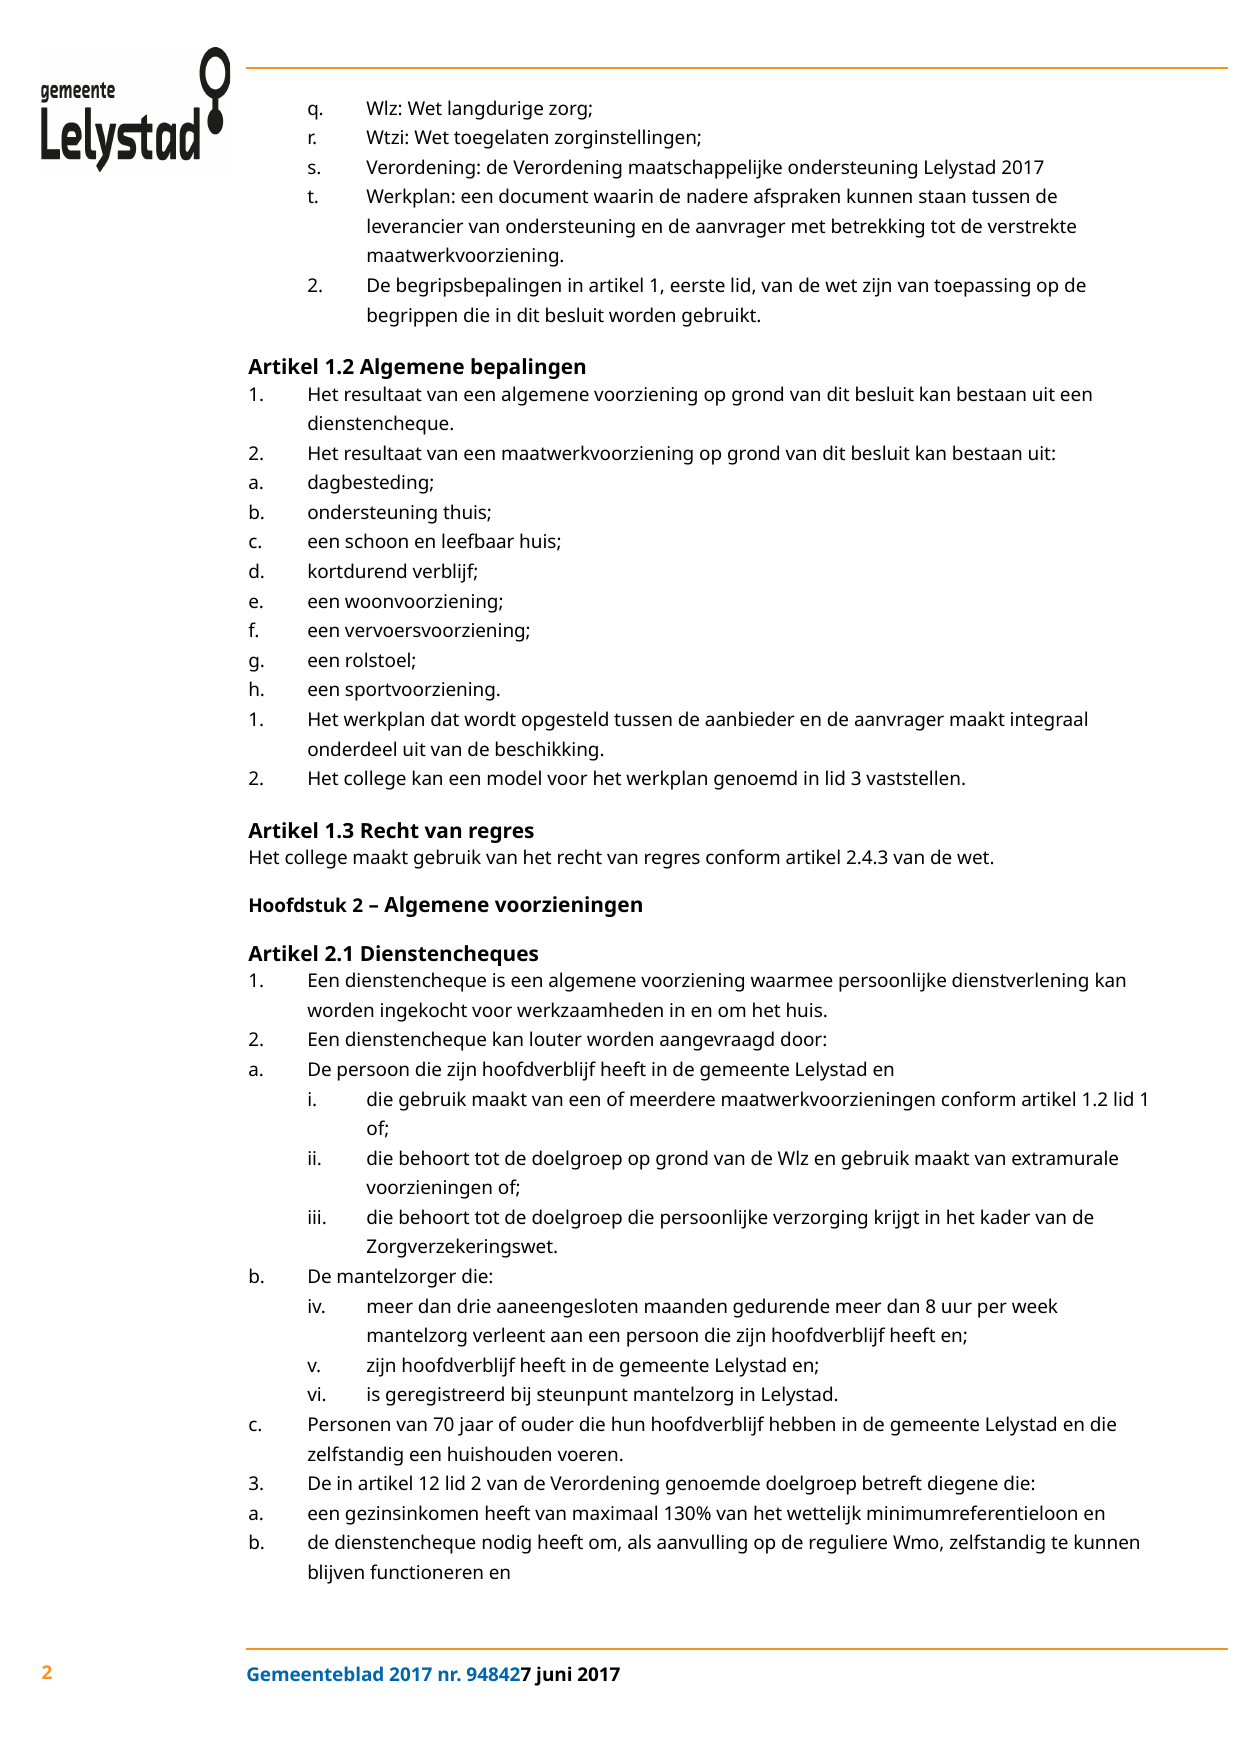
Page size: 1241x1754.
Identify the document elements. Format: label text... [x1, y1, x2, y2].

list Het college kan een model voor het werkplan genoemd in lid 3 vaststellen. [248, 765, 1152, 791]
list meer dan drie aaneengesloten maanden gedurende meer dan 8 uur per week mantelzorg verleent aan een persoon die zijn hoofdverblijf heeft en; [307, 1293, 1152, 1348]
list Werkplan: een document waarin de nadere afspraken kunnen staan tussen de leverancier van ondersteuning en de aanvrager met betrekking tot de verstrekte maatwerkvoorziening. [307, 183, 1152, 268]
list Wlz: Wet langdurige zorg; [307, 95, 1152, 121]
list een rolstoel; [248, 647, 1152, 673]
list Wtzi: Wet toegelaten zorginstellingen; [307, 124, 1152, 150]
text Hoofdstuk 2 – Algemene voorzieningen [248, 890, 1152, 918]
list Een dienstencheque kan louter worden aangevraagd door: [248, 1027, 1152, 1052]
list Het resultaat van een maatwerkvoorziening op grond van dit besluit kan bestaan uit: [248, 440, 1152, 466]
list Personen van 70 jaar of ouder die hun hoofdverblijf hebben in de gemeente Lelystad en die zelfstandig een huishouden voeren. [248, 1411, 1152, 1467]
list dagbesteding; [248, 469, 1152, 495]
list ondersteuning thuis; [248, 499, 1152, 525]
list Het werkplan dat wordt opgesteld tussen de aanbieder en de aanvrager maakt integraal onderdeel uit van de beschikking. [248, 706, 1152, 761]
list een vervoersvoorziening; [248, 617, 1152, 643]
list een schoon en leefbaar huis; [248, 529, 1152, 554]
text Artikel 2.1 Dienstencheques [248, 939, 1152, 967]
text Artikel 1.3 Recht van regres [248, 816, 1152, 844]
list Een dienstencheque is een algemene voorziening waarmee persoonlijke dienstverlening kan worden ingekocht voor werkzaamheden in en om het huis. [248, 967, 1152, 1023]
list een gezinsinkomen heeft van maximaal 130% van het wettelijk minimumreferentieloon en [248, 1500, 1152, 1526]
text Het college maakt gebruik van het recht van regres conform artikel 2.4.3 van de wet. [248, 844, 1152, 870]
list een sportvoorziening. [248, 677, 1152, 702]
list De begripsbepalingen in artikel 1, eerste lid, van de wet zijn van toepassing op de begrippen die in dit besluit worden gebruikt. [307, 272, 1152, 328]
list die gebruik maakt van een of meerdere maatwerkvoorzieningen conform artikel 1.2 lid 1 of; [307, 1086, 1152, 1141]
list zijn hoofdverblijf heeft in de gemeente Lelystad en; [307, 1352, 1152, 1378]
list die behoort tot de doelgroep die persoonlijke verzorging krijgt in het kader van de Zorgverzekeringswet. [307, 1204, 1152, 1259]
list de dienstencheque nodig heeft om, als aanvulling op de reguliere Wmo, zelfstandig te kunnen blijven functioneren en [248, 1529, 1152, 1585]
text Artikel 1.2 Algemene bepalingen [248, 352, 1152, 381]
list kortdurend verblijf; [248, 558, 1152, 584]
list Het resultaat van een algemene voorziening op grond van dit besluit kan bestaan uit een dienstencheque. [248, 381, 1152, 436]
list De in artikel 12 lid 2 van de Verordening genoemde doelgroep betreft diegene die: [248, 1470, 1152, 1496]
list De persoon die zijn hoofdverblijf heeft in de gemeente Lelystad en [248, 1056, 1152, 1082]
list een woonvoorziening; [248, 588, 1152, 613]
picture [41, 47, 231, 172]
list De mantelzorger die: [248, 1263, 1152, 1289]
list die behoort tot de doelgroep op grond van de Wlz en gebruik maakt van extramurale voorzieningen of; [307, 1145, 1152, 1200]
list is geregistreerd bij steunpunt mantelzorg in Lelystad. [307, 1382, 1152, 1407]
list Verordening: de Verordening maatschappelijke ondersteuning Lelystad 2017 [307, 154, 1152, 180]
